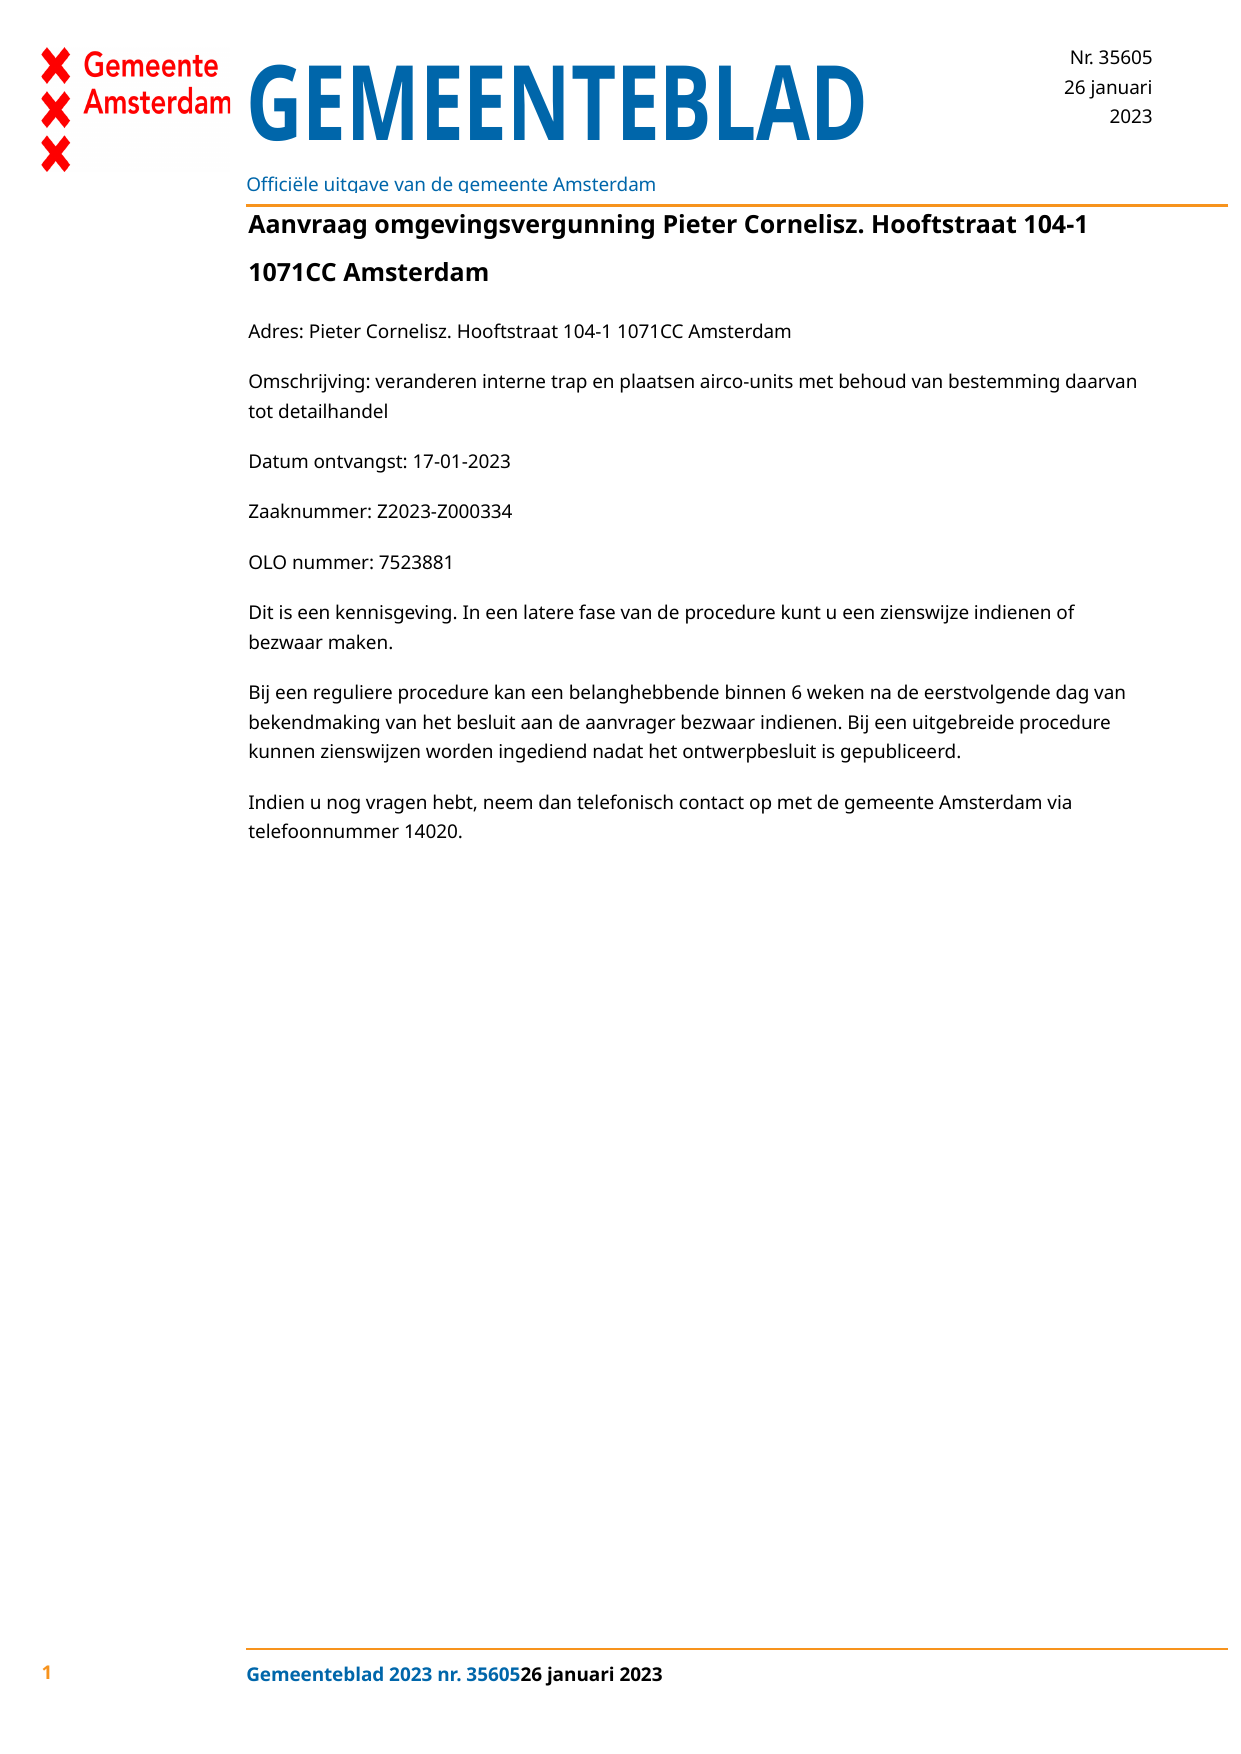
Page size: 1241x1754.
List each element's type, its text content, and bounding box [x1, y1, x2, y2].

text Datum ontvangst: 17-01-2023 [248, 448, 1152, 474]
text Adres: Pieter Cornelisz. Hooftstraat 104-1 1071CC Amsterdam [248, 318, 1152, 344]
picture [41, 47, 231, 172]
text Dit is een kennisgeving. In een latere fase van de procedure kunt u een zienswijze indienen of bezwaar maken. [248, 599, 1152, 655]
text OLO nummer: 7523881 [248, 549, 1152, 575]
text Zaaknummer: Z2023-Z000334 [248, 499, 1152, 524]
text Aanvraag omgevingsvergunning Pieter Cornelisz. Hooftstraat 104-1 1071CC Amsterdam [248, 207, 1152, 288]
text Bij een reguliere procedure kan een belanghebbende binnen 6 weken na de eerstvolgende dag van bekendmaking van het besluit aan de aanvrager bezwaar indienen. Bij een uitgebreide procedure kunnen zienswijzen worden ingediend nadat het ontwerpbesluit is gepubliceerd. [248, 679, 1152, 764]
text Indien u nog vragen hebt, neem dan telefonisch contact op met de gemeente Amsterdam via telefoonnummer 14020. [248, 789, 1152, 844]
text Omschrijving: veranderen interne trap en plaatsen airco-units met behoud van bestemming daarvan tot detailhandel [248, 368, 1152, 424]
